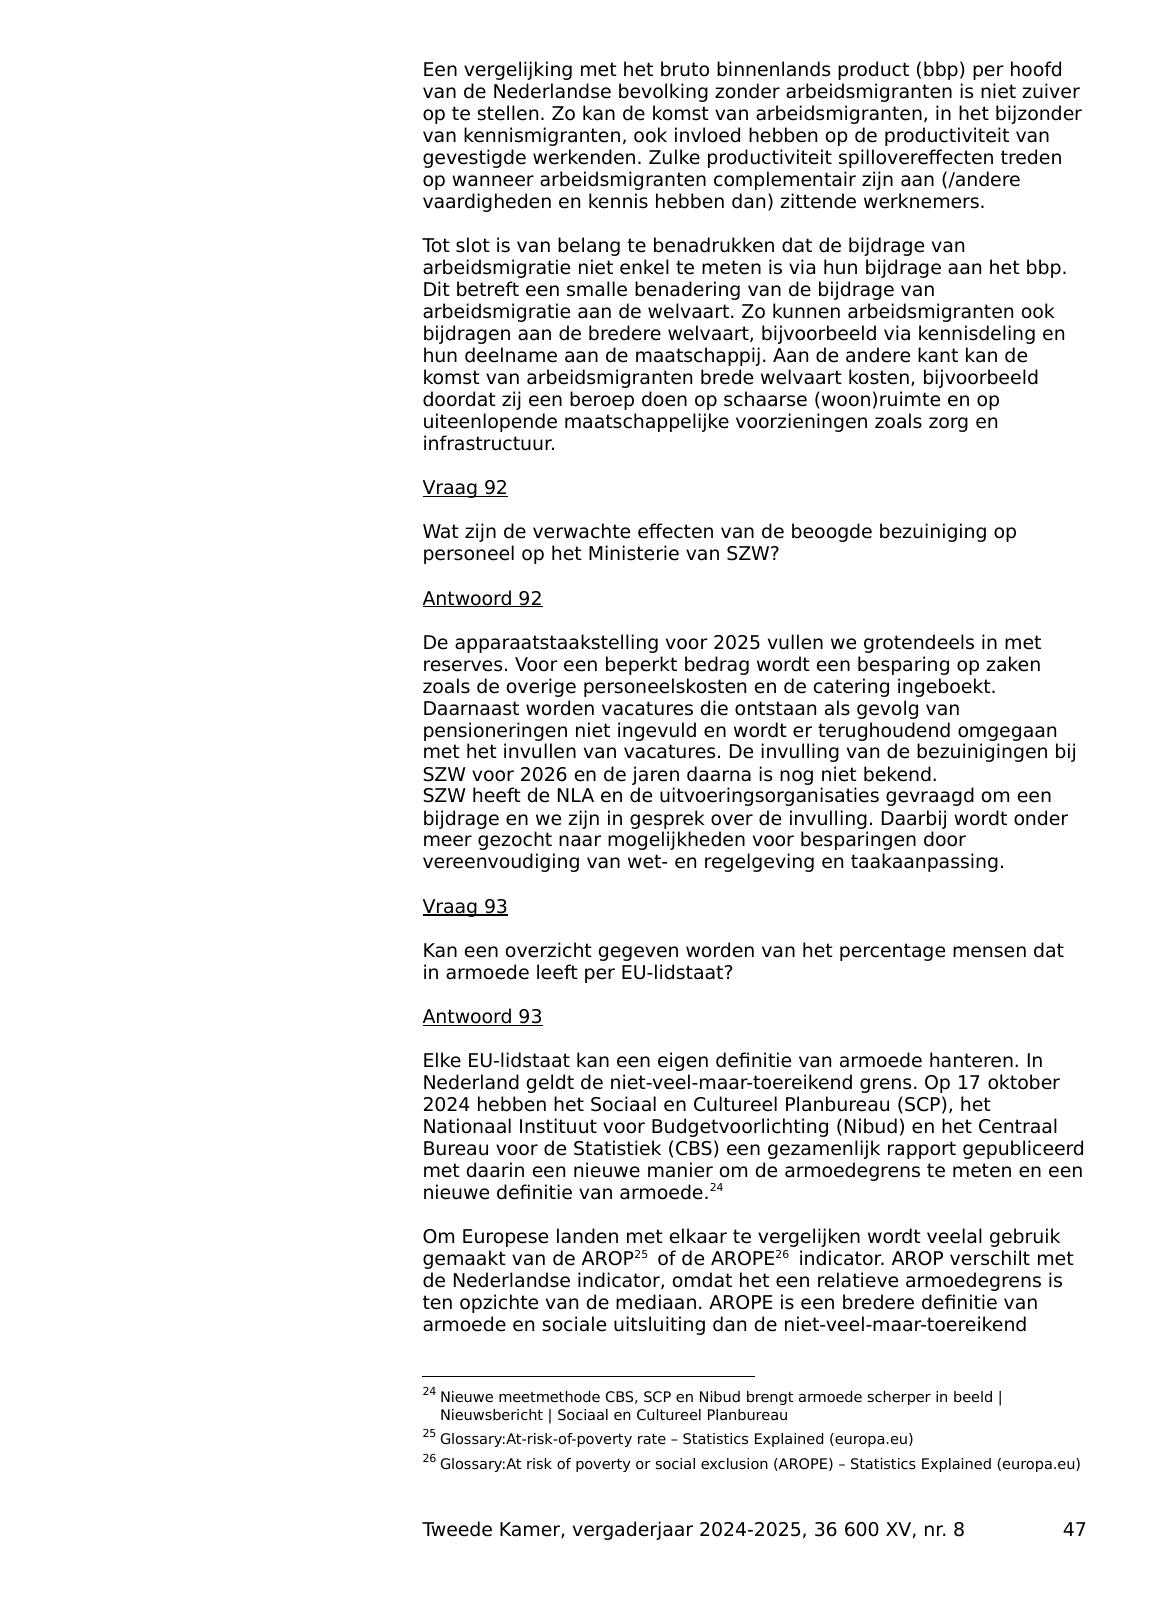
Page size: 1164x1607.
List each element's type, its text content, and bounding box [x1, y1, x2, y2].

text Tot slot is van belang te benadrukken dat de bijdrage van arbeidsmigratie niet enkel te meten is via hun bijdrage aan het bbp. Dit betreft een smalle benadering van de bijdrage van arbeidsmigratie aan de welvaart. Zo kunnen arbeidsmigranten ook bijdragen aan de bredere welvaart, bijvoorbeeld via kennisdeling en hun deelname aan de maatschappij. Aan de andere kant kan de komst van arbeidsmigranten brede welvaart kosten, bijvoorbeeld doordat zij een beroep doen op schaarse (woon)ruimte en op uiteenlopende maatschappelijke voorzieningen zoals zorg en infrastructuur. [422, 235, 1087, 455]
subtitle Vraag 92 [422, 477, 1087, 499]
text Wat zijn de verwachte effecten van de beoogde bezuiniging op personeel op het Ministerie van SZW? [422, 521, 1087, 565]
text Glossary:At risk of poverty or social exclusion (AROPE) – Statistics Explained (europa.eu) [422, 1452, 1087, 1474]
subtitle Antwoord 93 [422, 1006, 1087, 1028]
text Om Europese landen met elkaar te vergelijken wordt veelal gebruik gemaakt van de AROP of de AROPE indicator. AROP verschilt met de Nederlandse indicator, omdat het een relatieve armoedegrens is ten opzichte van de mediaan. AROPE is een bredere definitie van armoede en sociale uitsluiting dan de niet-veel-maar-toereikend [422, 1226, 1087, 1336]
text SZW heeft de NLA en de uitvoeringsorganisaties gevraagd om een bijdrage en we zijn in gesprek over de invulling. Daarbij wordt onder meer gezocht naar mogelijkheden voor besparingen door vereenvoudiging van wet- en regelgeving en taakaanpassing. [422, 785, 1087, 873]
subtitle Antwoord 92 [422, 587, 1087, 609]
subtitle Vraag 93 [422, 896, 1087, 917]
text De apparaatstaakstelling voor 2025 vullen we grotendeels in met reserves. Voor een beperkt bedrag wordt een besparing op zaken zoals de overige personeelskosten en de catering ingeboekt. Daarnaast worden vacatures die ontstaan als gevolg van pensioneringen niet ingevuld en wordt er terughoudend omgegaan met het invullen van vacatures. De invulling van de bezuinigingen bij SZW voor 2026 en de jaren daarna is nog niet bekend. [422, 632, 1087, 785]
text Elke EU-lidstaat kan een eigen definitie van armoede hanteren. In Nederland geldt de niet-veel-maar-toereikend grens. Op 17 oktober 2024 hebben het Sociaal en Cultureel Planbureau (SCP), het Nationaal Instituut voor Budgetvoorlichting (Nibud) en het Centraal Bureau voor de Statistiek (CBS) een gezamenlijk rapport gepubliceerd met daarin een nieuwe manier om de armoedegrens te meten en een nieuwe definitie van armoede. [422, 1050, 1087, 1204]
text Een vergelijking met het bruto binnenlands product (bbp) per hoofd van de Nederlandse bevolking zonder arbeidsmigranten is niet zuiver op te stellen. Zo kan de komst van arbeidsmigranten, in het bijzonder van kennismigranten, ook invloed hebben op de productiviteit van gevestigde werkenden. Zulke productiviteit spillovereffecten treden op wanneer arbeidsmigranten complementair zijn aan (/andere vaardigheden en kennis hebben dan) zittende werknemers. [422, 59, 1087, 213]
text Glossary:At-risk-of-poverty rate – Statistics Explained (europa.eu) [422, 1427, 1087, 1449]
text Kan een overzicht gegeven worden van het percentage mensen dat in armoede leeft per EU-lidstaat? [422, 940, 1087, 984]
text Nieuwe meetmethode CBS, SCP en Nibud brengt armoede scherper in beeld | Nieuwsbericht | Sociaal en Cultureel Planbureau [422, 1385, 1087, 1424]
